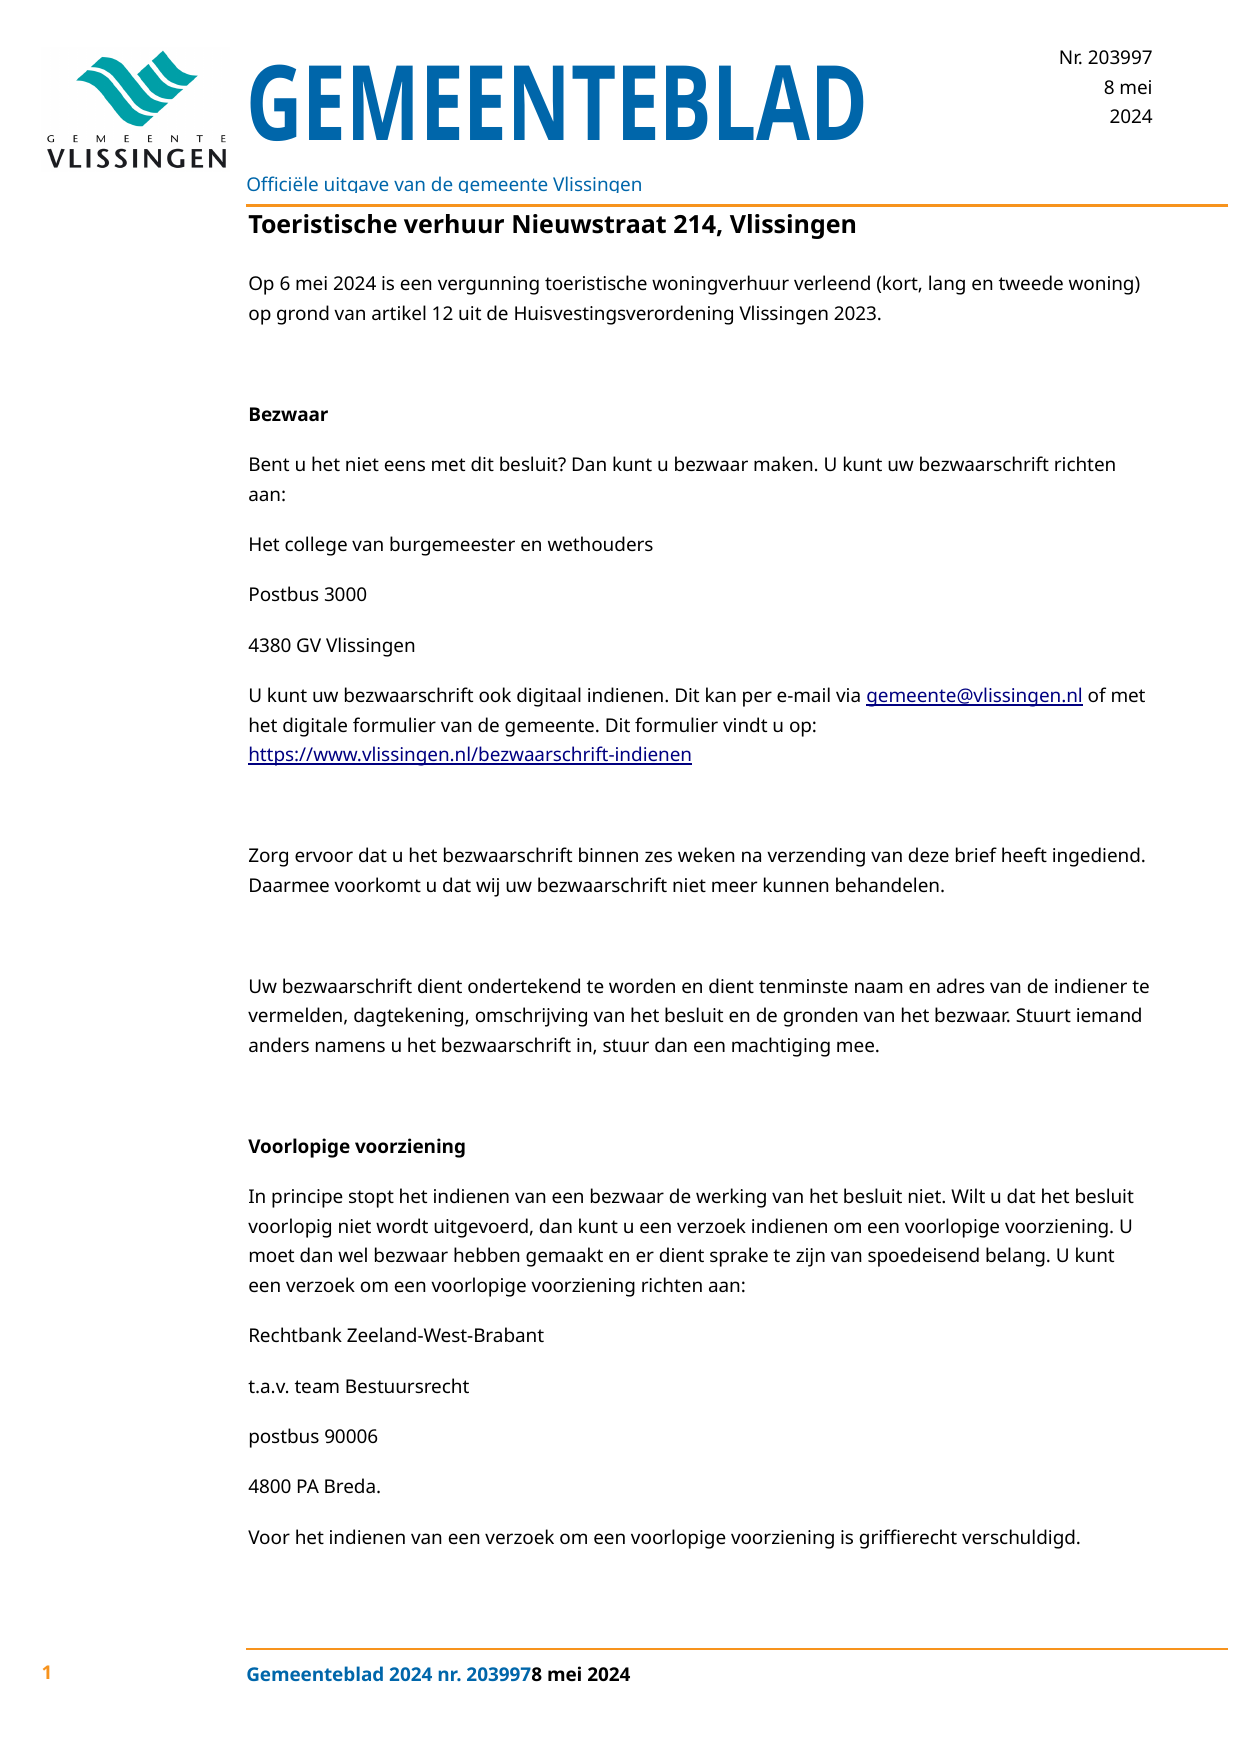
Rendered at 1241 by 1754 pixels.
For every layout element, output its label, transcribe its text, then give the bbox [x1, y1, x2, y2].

text t.a.v. team Bestuursrecht [248, 1373, 1152, 1398]
text 4800 PA Breda. [248, 1474, 1152, 1499]
text Rechtbank Zeeland-West-Brabant [248, 1322, 1152, 1348]
text Het college van burgemeester en wethouders [248, 531, 1152, 557]
text Voor het indienen van een verzoek om een voorlopige voorziening is griffierecht verschuldigd. [248, 1524, 1152, 1550]
text Zorg ervoor dat u het bezwaarschrift binnen zes weken na verzending van deze brief heeft ingediend. Daarmee voorkomt u dat wij uw bezwaarschrift niet meer kunnen behandelen. [248, 842, 1152, 898]
text Uw bezwaarschrift dient ondertekend te worden en dient tenminste naam en adres van de indiener te vermelden, dagtekening, omschrijving van het besluit en de gronden van het bezwaar. Stuurt iemand anders namens u het bezwaarschrift in, stuur dan een machtiging mee. [248, 973, 1152, 1058]
text Toeristische verhuur Nieuwstraat 214, Vlissingen [248, 207, 1152, 241]
text In principe stopt het indienen van een bezwaar de werking van het besluit niet. Wilt u dat het besluit voorlopig niet wordt uitgevoerd, dan kunt u een verzoek indienen om een voorlopige voorziening. U moet dan wel bezwaar hebben gemaakt en er dient sprake te zijn van spoedeisend belang. U kunt een verzoek om een voorlopige voorziening richten aan: [248, 1183, 1152, 1298]
text Bent u het niet eens met dit besluit? Dan kunt u bezwaar maken. U kunt uw bezwaarschrift richten aan: [248, 451, 1152, 506]
text Postbus 3000 [248, 582, 1152, 607]
text postbus 90006 [248, 1423, 1152, 1449]
text Bezwaar [248, 401, 1152, 426]
picture [41, 47, 231, 172]
text Op 6 mei 2024 is een vergunning toeristische woningverhuur verleend (kort, lang en tweede woning) op grond van artikel 12 uit de Huisvestingsverordening Vlissingen 2023. [248, 270, 1152, 326]
text 4380 GV Vlissingen [248, 632, 1152, 658]
text Voorlopige voorziening [248, 1133, 1152, 1158]
text U kunt uw bezwaarschrift ook digitaal indienen. Dit kan per e-mail via gemeente@vlissingen.nl of met het digitale formulier van de gemeente. Dit formulier vindt u op: https://www.vlissingen.nl/bezwaarschrift-indienen [248, 682, 1152, 767]
